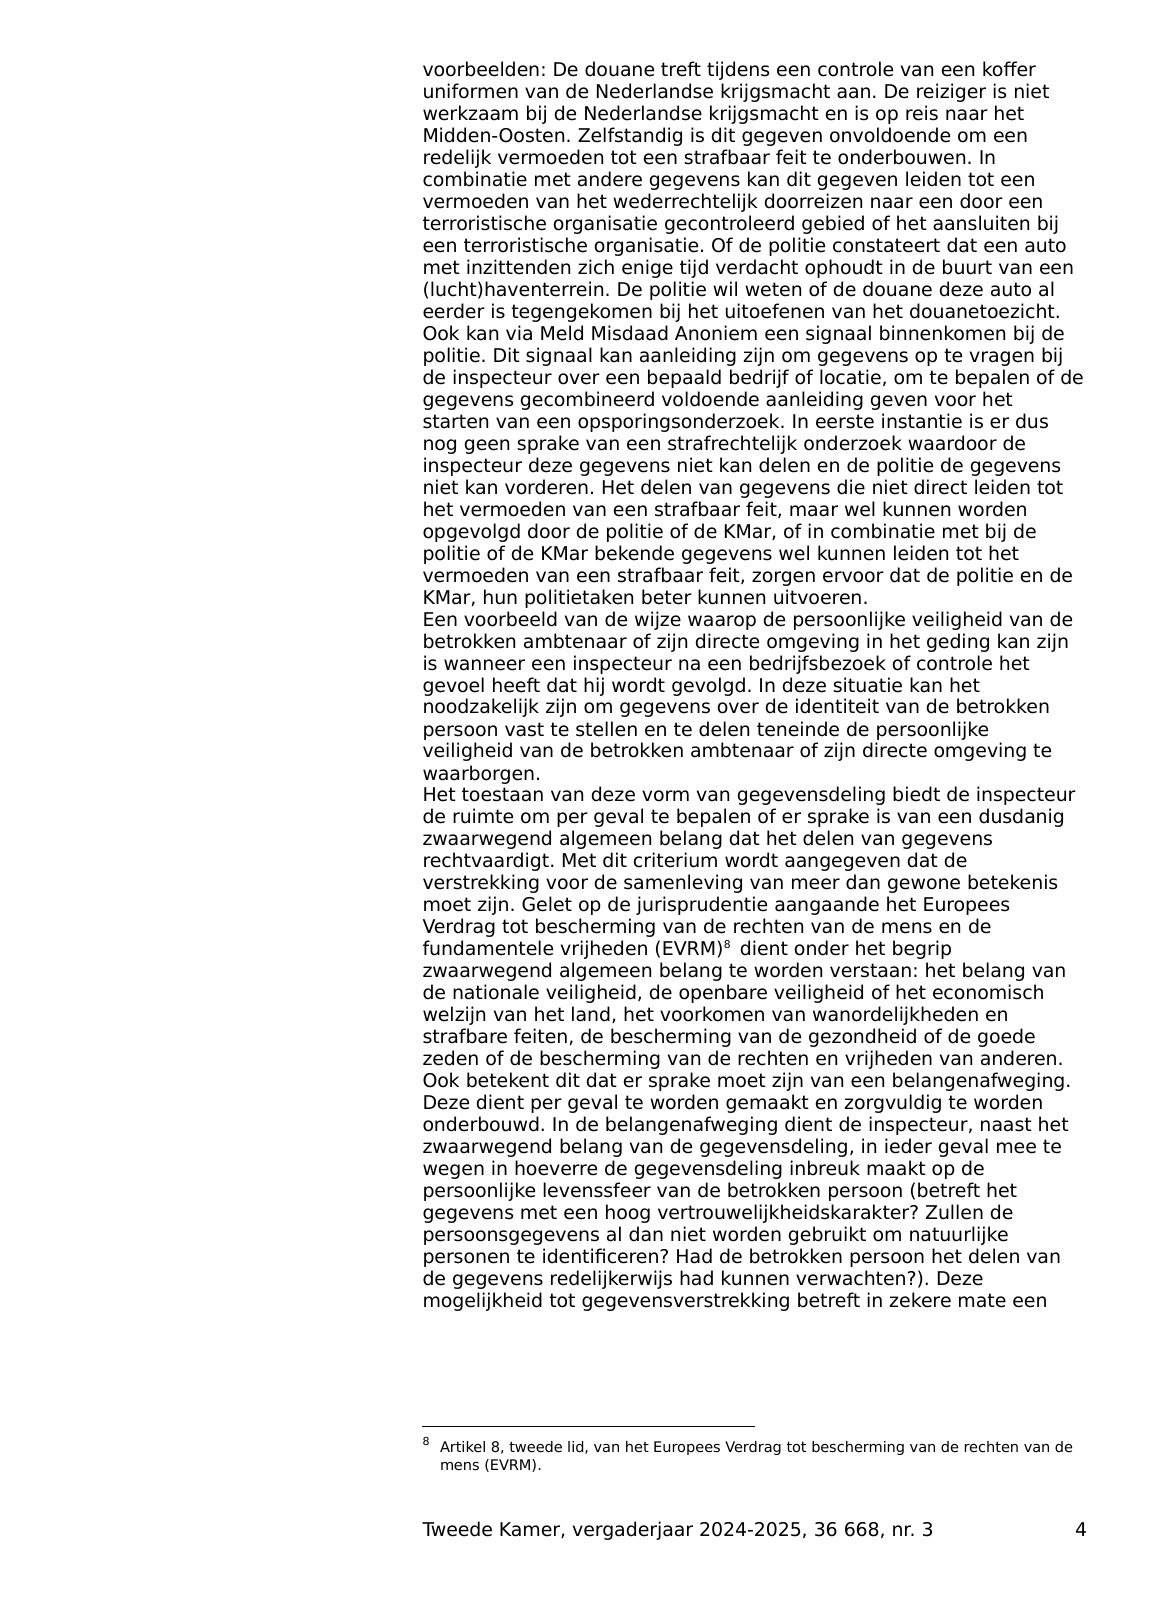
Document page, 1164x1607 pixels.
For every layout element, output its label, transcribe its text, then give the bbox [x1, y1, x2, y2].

text voorbeelden: De douane treft tijdens een controle van een koffer uniformen van de Nederlandse krijgsmacht aan. De reiziger is niet werkzaam bij de Nederlandse krijgsmacht en is op reis naar het Midden-Oosten. Zelfstandig is dit gegeven onvoldoende om een redelijk vermoeden tot een strafbaar feit te onderbouwen. In combinatie met andere gegevens kan dit gegeven leiden tot een vermoeden van het wederrechtelijk doorreizen naar een door een terroristische organisatie gecontroleerd gebied of het aansluiten bij een terroristische organisatie. Of de politie constateert dat een auto met inzittenden zich enige tijd verdacht ophoudt in de buurt van een (lucht)haventerrein. De politie wil weten of de douane deze auto al eerder is tegengekomen bij het uitoefenen van het douanetoezicht. Ook kan via Meld Misdaad Anoniem een signaal binnenkomen bij de politie. Dit signaal kan aanleiding zijn om gegevens op te vragen bij de inspecteur over een bepaald bedrijf of locatie, om te bepalen of de gegevens gecombineerd voldoende aanleiding geven voor het starten van een opsporingsonderzoek. In eerste instantie is er dus nog geen sprake van een strafrechtelijk onderzoek waardoor de inspecteur deze gegevens niet kan delen en de politie de gegevens niet kan vorderen. Het delen van gegevens die niet direct leiden tot het vermoeden van een strafbaar feit, maar wel kunnen worden opgevolgd door de politie of de KMar, of in combinatie met bij de politie of de KMar bekende gegevens wel kunnen leiden tot het vermoeden van een strafbaar feit, zorgen ervoor dat de politie en de KMar, hun politietaken beter kunnen uitvoeren. [422, 59, 1087, 608]
text Het toestaan van deze vorm van gegevensdeling biedt de inspecteur de ruimte om per geval te bepalen of er sprake is van een dusdanig zwaarwegend algemeen belang dat het delen van gegevens rechtvaardigt. Met dit criterium wordt aangegeven dat de verstrekking voor de samenleving van meer dan gewone betekenis moet zijn. Gelet op de jurisprudentie aangaande het Europees Verdrag tot bescherming van de rechten van de mens en de fundamentele vrijheden (EVRM) dient onder het begrip zwaarwegend algemeen belang te worden verstaan: het belang van de nationale veiligheid, de openbare veiligheid of het economisch welzijn van het land, het voorkomen van wanordelijkheden en strafbare feiten, de bescherming van de gezondheid of de goede zeden of de bescherming van de rechten en vrijheden van anderen. Ook betekent dit dat er sprake moet zijn van een belangenafweging. Deze dient per geval te worden gemaakt en zorgvuldig te worden onderbouwd. In de belangenafweging dient de inspecteur, naast het zwaarwegend belang van de gegevensdeling, in ieder geval mee te wegen in hoeverre de gegevensdeling inbreuk maakt op de persoonlijke levenssfeer van de betrokken persoon (betreft het gegevens met een hoog vertrouwelijkheidskarakter? Zullen de persoonsgegevens al dan niet worden gebruikt om natuurlijke personen te identificeren? Had de betrokken persoon het delen van de gegevens redelijkerwijs had kunnen verwachten?). Deze mogelijkheid tot gegevensverstrekking betreft in zekere mate een [422, 784, 1087, 1312]
text Een voorbeeld van de wijze waarop de persoonlijke veiligheid van de betrokken ambtenaar of zijn directe omgeving in het geding kan zijn is wanneer een inspecteur na een bedrijfsbezoek of controle het gevoel heeft dat hij wordt gevolgd. In deze situatie kan het noodzakelijk zijn om gegevens over de identiteit van de betrokken persoon vast te stellen en te delen teneinde de persoonlijke veiligheid van de betrokken ambtenaar of zijn directe omgeving te waarborgen. [422, 608, 1087, 784]
text Artikel 8, tweede lid, van het Europees Verdrag tot bescherming van de rechten van de mens (EVRM). [422, 1435, 1087, 1474]
